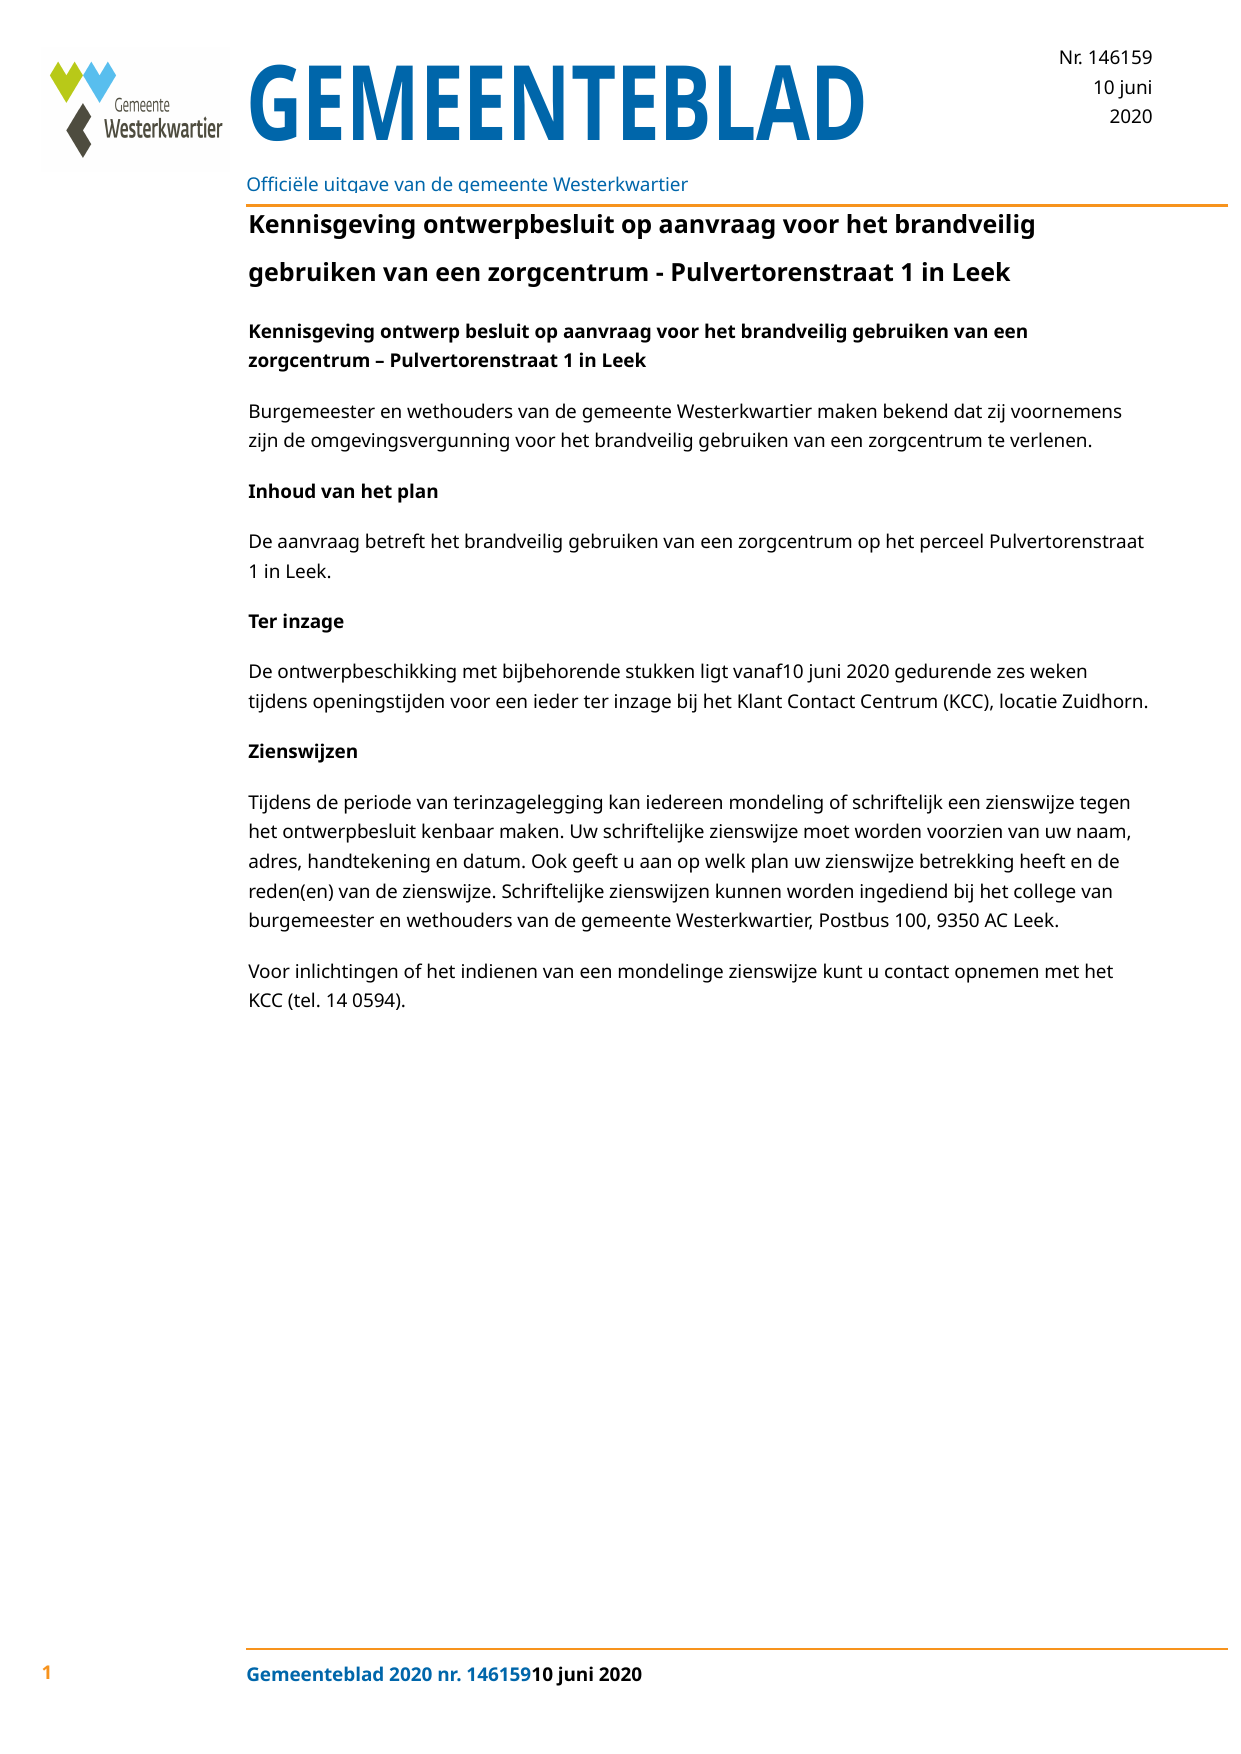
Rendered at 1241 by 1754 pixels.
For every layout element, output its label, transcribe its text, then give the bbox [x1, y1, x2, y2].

text Voor inlichtingen of het indienen van een mondelinge zienswijze kunt u contact opnemen met het KCC (tel. 14 0594). [248, 958, 1152, 1013]
text Kennisgeving ontwerp besluit op aanvraag voor het brandveilig gebruiken van een zorgcentrum – Pulvertorenstraat 1 in Leek [248, 318, 1152, 373]
text Kennisgeving ontwerpbesluit op aanvraag voor het brandveilig gebruiken van een zorgcentrum - Pulvertorenstraat 1 in Leek [248, 207, 1152, 288]
text Burgemeester en wethouders van de gemeente Westerkwartier maken bekend dat zij voornemens zijn de omgevingsvergunning voor het brandveilig gebruiken van een zorgcentrum te verlenen. [248, 398, 1152, 453]
text Ter inzage [248, 608, 1152, 634]
text Tijdens de periode van terinzagelegging kan iedereen mondeling of schriftelijk een zienswijze tegen het ontwerpbesluit kenbaar maken. Uw schriftelijke zienswijze moet worden voorzien van uw naam, adres, handtekening en datum. Ook geeft u aan op welk plan uw zienswijze betrekking heeft en de reden(en) van de zienswijze. Schriftelijke zienswijzen kunnen worden ingediend bij het college van burgemeester en wethouders van de gemeente Westerkwartier, Postbus 100, 9350 AC Leek. [248, 789, 1152, 933]
text De aanvraag betreft het brandveilig gebruiken van een zorgcentrum op het perceel Pulvertorenstraat 1 in Leek. [248, 528, 1152, 584]
text Inhoud van het plan [248, 478, 1152, 504]
text De ontwerpbeschikking met bijbehorende stukken ligt vanaf10 juni 2020 gedurende zes weken tijdens openingstijden voor een ieder ter inzage bij het Klant Contact Centrum (KCC), locatie Zuidhorn. [248, 659, 1152, 714]
text Zienswijzen [248, 739, 1152, 764]
picture [41, 47, 231, 172]
